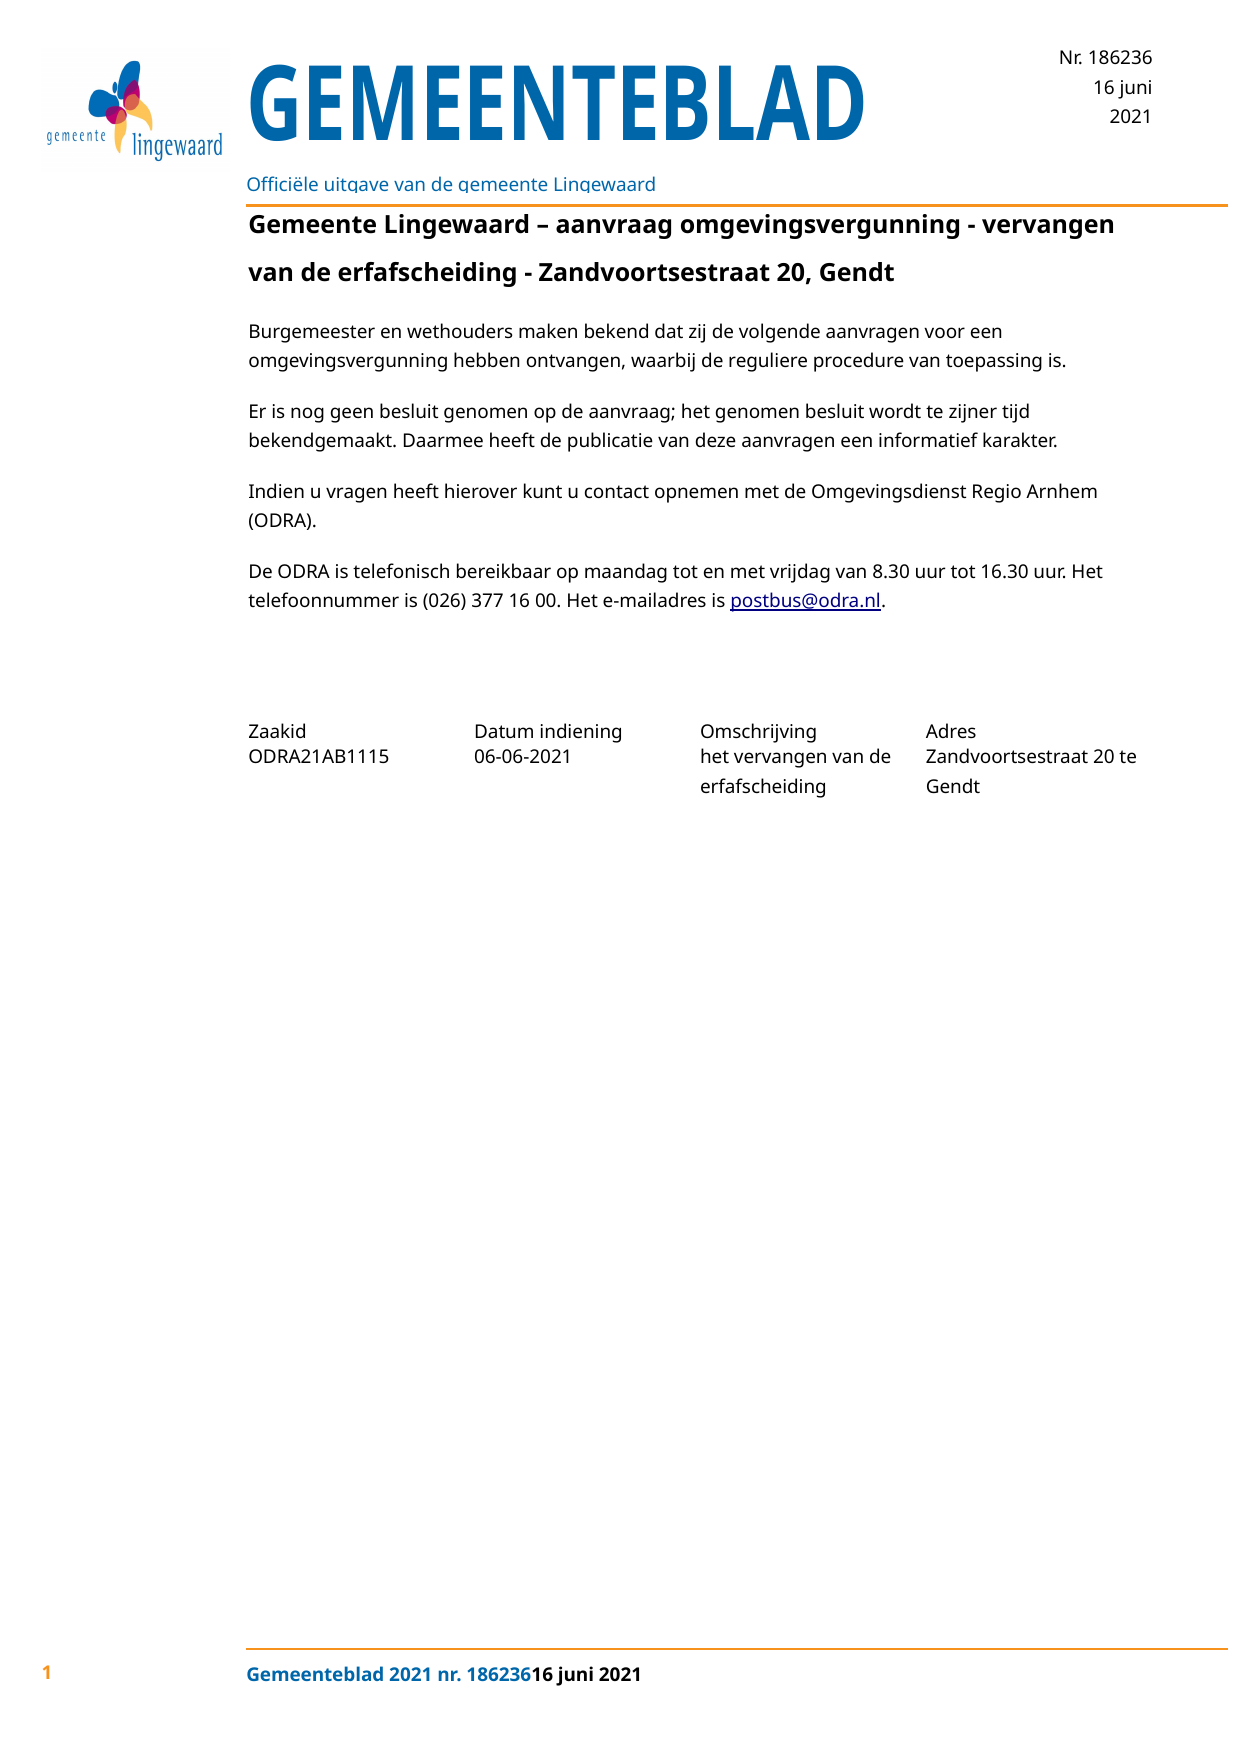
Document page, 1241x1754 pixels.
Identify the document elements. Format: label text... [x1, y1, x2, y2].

table_cell 06-06-2021 [474, 744, 700, 799]
text Indien u vragen heeft hierover kunt u contact opnemen met de Omgevingsdienst Regio Arnhem (ODRA). [248, 478, 1152, 533]
table_header Zaakid [248, 718, 474, 744]
table_cell Zandvoortsestraat 20 te Gendt [926, 744, 1152, 799]
table_header Adres [926, 718, 1152, 744]
text Er is nog geen besluit genomen op de aanvraag; het genomen besluit wordt te zijner tijd bekendgemaakt. Daarmee heeft de publicatie van deze aanvragen een informatief karakter. [248, 398, 1152, 453]
text De ODRA is telefonisch bereikbaar op maandag tot en met vrijdag van 8.30 uur tot 16.30 uur. Het telefoonnummer is (026) 377 16 00. Het e-mailadres is postbus@odra.nl. [248, 558, 1152, 613]
text Burgemeester en wethouders maken bekend dat zij de volgende aanvragen voor een omgevingsvergunning hebben ontvangen, waarbij de reguliere procedure van toepassing is. [248, 318, 1152, 373]
table_cell het vervangen van de erfafscheiding [700, 744, 926, 799]
table_header Datum indiening [474, 718, 700, 744]
text Gemeente Lingewaard – aanvraag omgevingsvergunning - vervangen van de erfafscheiding - Zandvoortsestraat 20, Gendt [248, 207, 1152, 288]
table_cell ODRA21AB1115 [248, 744, 474, 799]
table_header Omschrijving [700, 718, 926, 744]
picture [41, 47, 231, 172]
